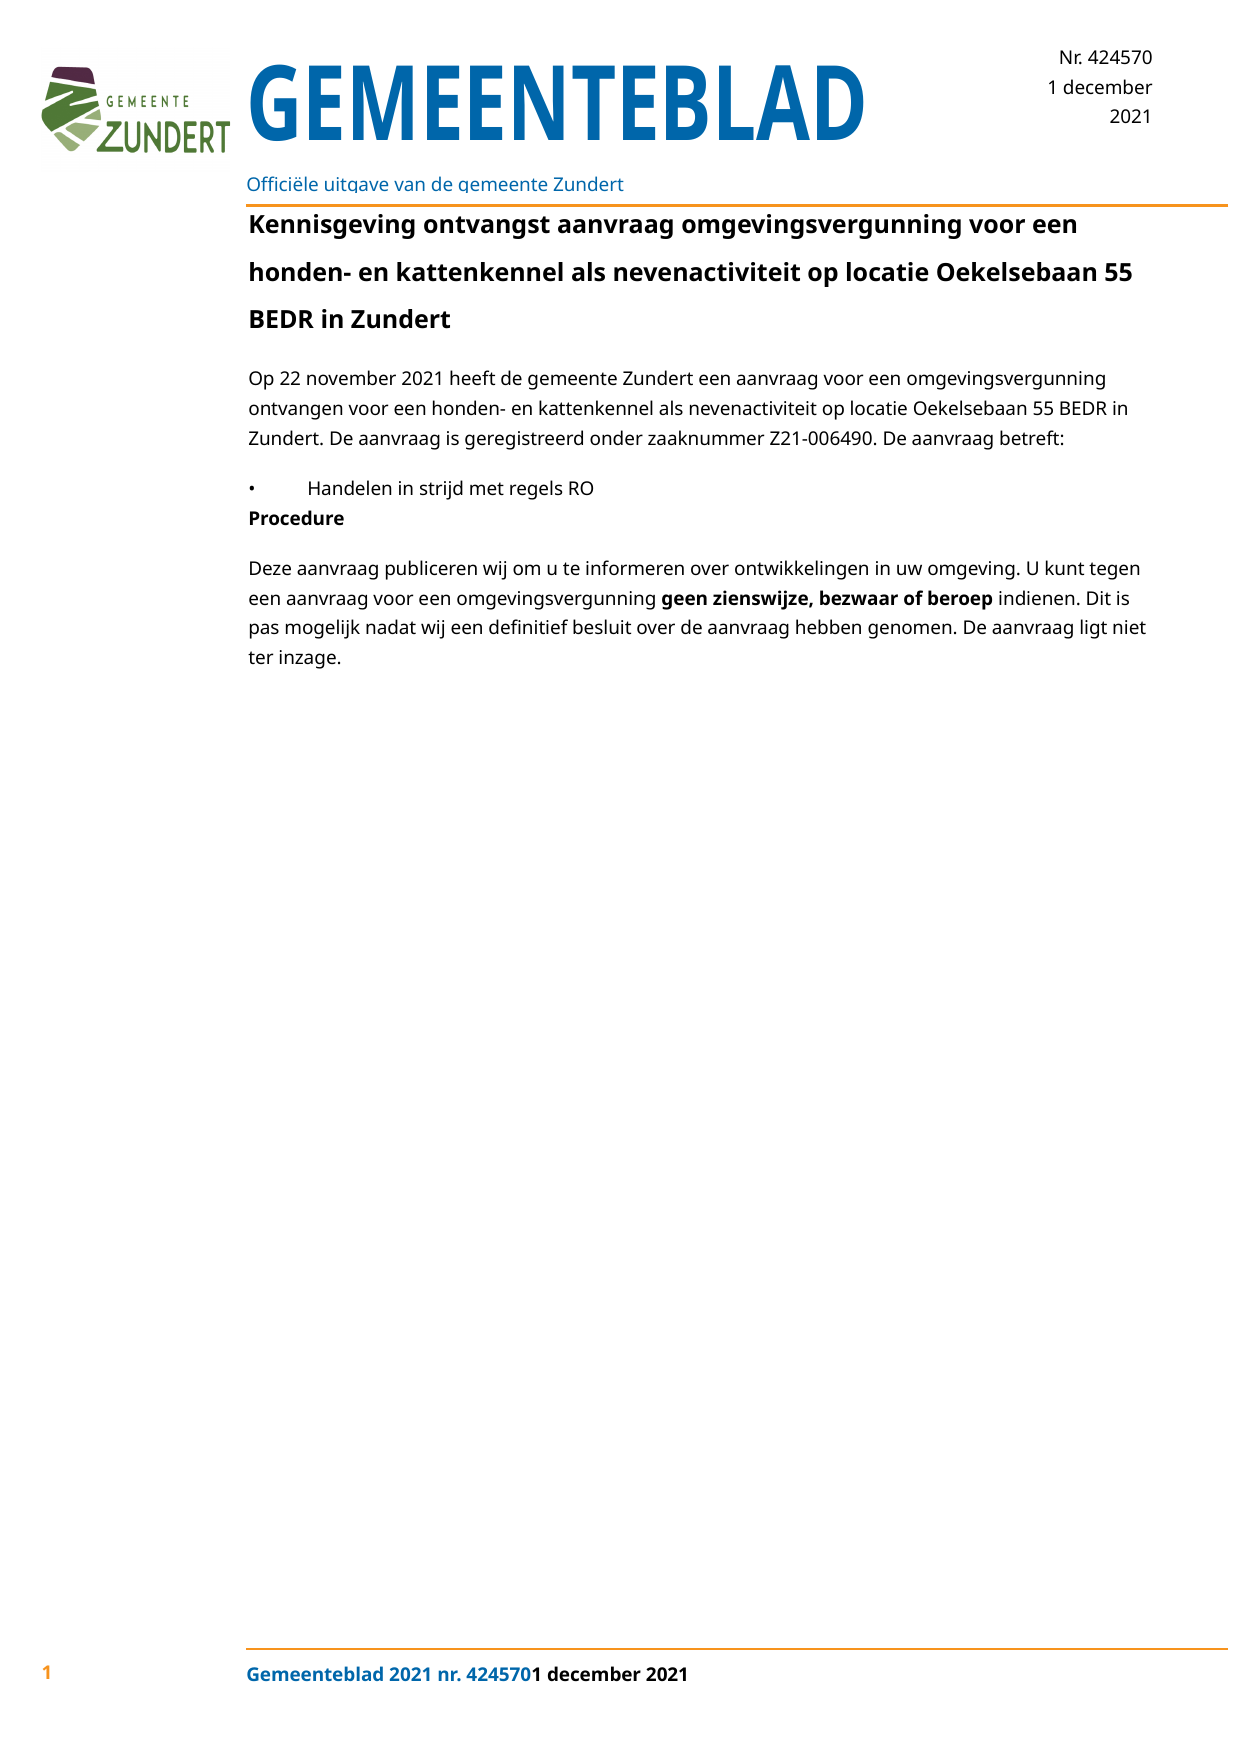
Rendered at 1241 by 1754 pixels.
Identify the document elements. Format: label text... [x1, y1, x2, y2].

text Deze aanvraag publiceren wij om u te informeren over ontwikkelingen in uw omgeving. U kunt tegen een aanvraag voor een omgevingsvergunning geen zienswijze, bezwaar of beroep indienen. Dit is pas mogelijk nadat wij een definitief besluit over de aanvraag hebben genomen. De aanvraag ligt niet ter inzage. [248, 555, 1152, 669]
text Procedure [248, 505, 1152, 530]
picture [41, 47, 231, 172]
text Kennisgeving ontvangst aanvraag omgevingsvergunning voor een honden- en kattenkennel als nevenactiviteit op locatie Oekelsebaan 55 BEDR in Zundert [248, 207, 1152, 336]
list Handelen in strijd met regels RO [248, 475, 1152, 501]
text Op 22 november 2021 heeft de gemeente Zundert een aanvraag voor een omgevingsvergunning ontvangen voor een honden- en kattenkennel als nevenactiviteit op locatie Oekelsebaan 55 BEDR in Zundert. De aanvraag is geregistreerd onder zaaknummer Z21-006490. De aanvraag betreft: [248, 366, 1152, 450]
